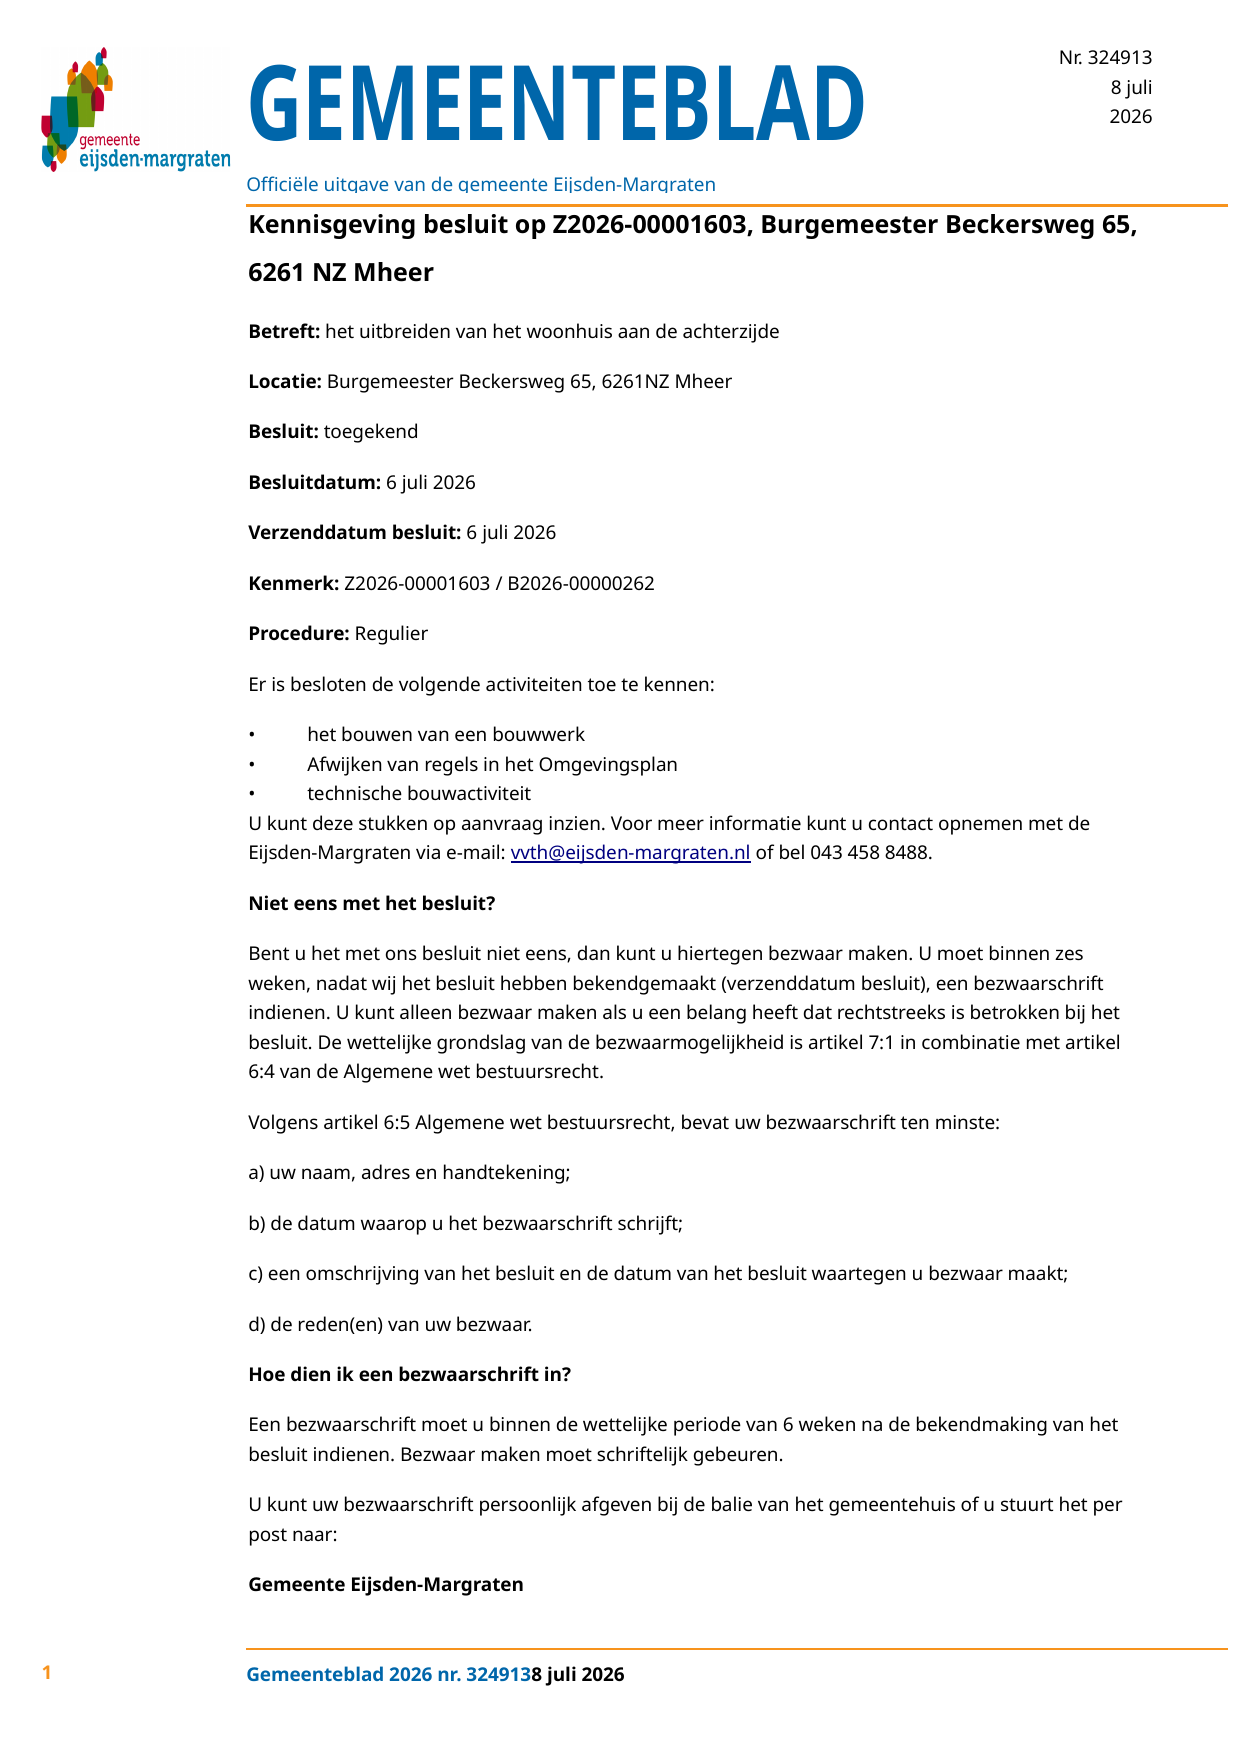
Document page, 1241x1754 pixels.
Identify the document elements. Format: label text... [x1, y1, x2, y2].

text c) een omschrijving van het besluit en de datum van het besluit waartegen u bezwaar maakt; [248, 1260, 1152, 1286]
text Verzenddatum besluit: 6 juli 2026 [248, 519, 1152, 545]
text Bent u het met ons besluit niet eens, dan kunt u hiertegen bezwaar maken. U moet binnen zes weken, nadat wij het besluit hebben bekendgemaakt (verzenddatum besluit), een bezwaarschrift indienen. U kunt alleen bezwaar maken als u een belang heeft dat rechtstreeks is betrokken bij het besluit. De wettelijke grondslag van de bezwaarmogelijkheid is artikel 7:1 in combinatie met artikel 6:4 van de Algemene wet bestuursrecht. [248, 940, 1152, 1084]
text Hoe dien ik een bezwaarschrift in? [248, 1361, 1152, 1387]
text b) de datum waarop u het bezwaarschrift schrijft; [248, 1210, 1152, 1236]
text Kenmerk: Z2026-00001603 / B2026-00000262 [248, 570, 1152, 596]
text Niet eens met het besluit? [248, 890, 1152, 916]
text d) de reden(en) van uw bezwaar. [248, 1311, 1152, 1337]
text Betreft: het uitbreiden van het woonhuis aan de achterzijde [248, 318, 1152, 344]
list technische bouwactiviteit [248, 780, 1152, 806]
text Gemeente Eijsden-Margraten [248, 1572, 1152, 1597]
text Er is besloten de volgende activiteiten toe te kennen: [248, 671, 1152, 697]
text Procedure: Regulier [248, 620, 1152, 646]
text Besluit: toegekend [248, 419, 1152, 444]
text Kennisgeving besluit op Z2026-00001603, Burgemeester Beckersweg 65, 6261 NZ Mheer [248, 207, 1152, 288]
text U kunt uw bezwaarschrift persoonlijk afgeven bij de balie van het gemeentehuis of u stuurt het per post naar: [248, 1492, 1152, 1547]
text U kunt deze stukken op aanvraag inzien. Voor meer informatie kunt u contact opnemen met de Eijsden-Margraten via e-mail: vvth@eijsden-margraten.nl of bel 043 458 8488. [248, 810, 1152, 865]
text Volgens artikel 6:5 Algemene wet bestuursrecht, bevat uw bezwaarschrift ten minste: [248, 1109, 1152, 1135]
list Afwijken van regels in het Omgevingsplan [248, 751, 1152, 777]
picture [41, 47, 231, 172]
list het bouwen van een bouwwerk [248, 721, 1152, 747]
text a) uw naam, adres en handtekening; [248, 1159, 1152, 1185]
text Een bezwaarschrift moet u binnen de wettelijke periode van 6 weken na de bekendmaking van het besluit indienen. Bezwaar maken moet schriftelijk gebeuren. [248, 1412, 1152, 1467]
text Locatie: Burgemeester Beckersweg 65, 6261NZ Mheer [248, 368, 1152, 394]
text Besluitdatum: 6 juli 2026 [248, 469, 1152, 495]
